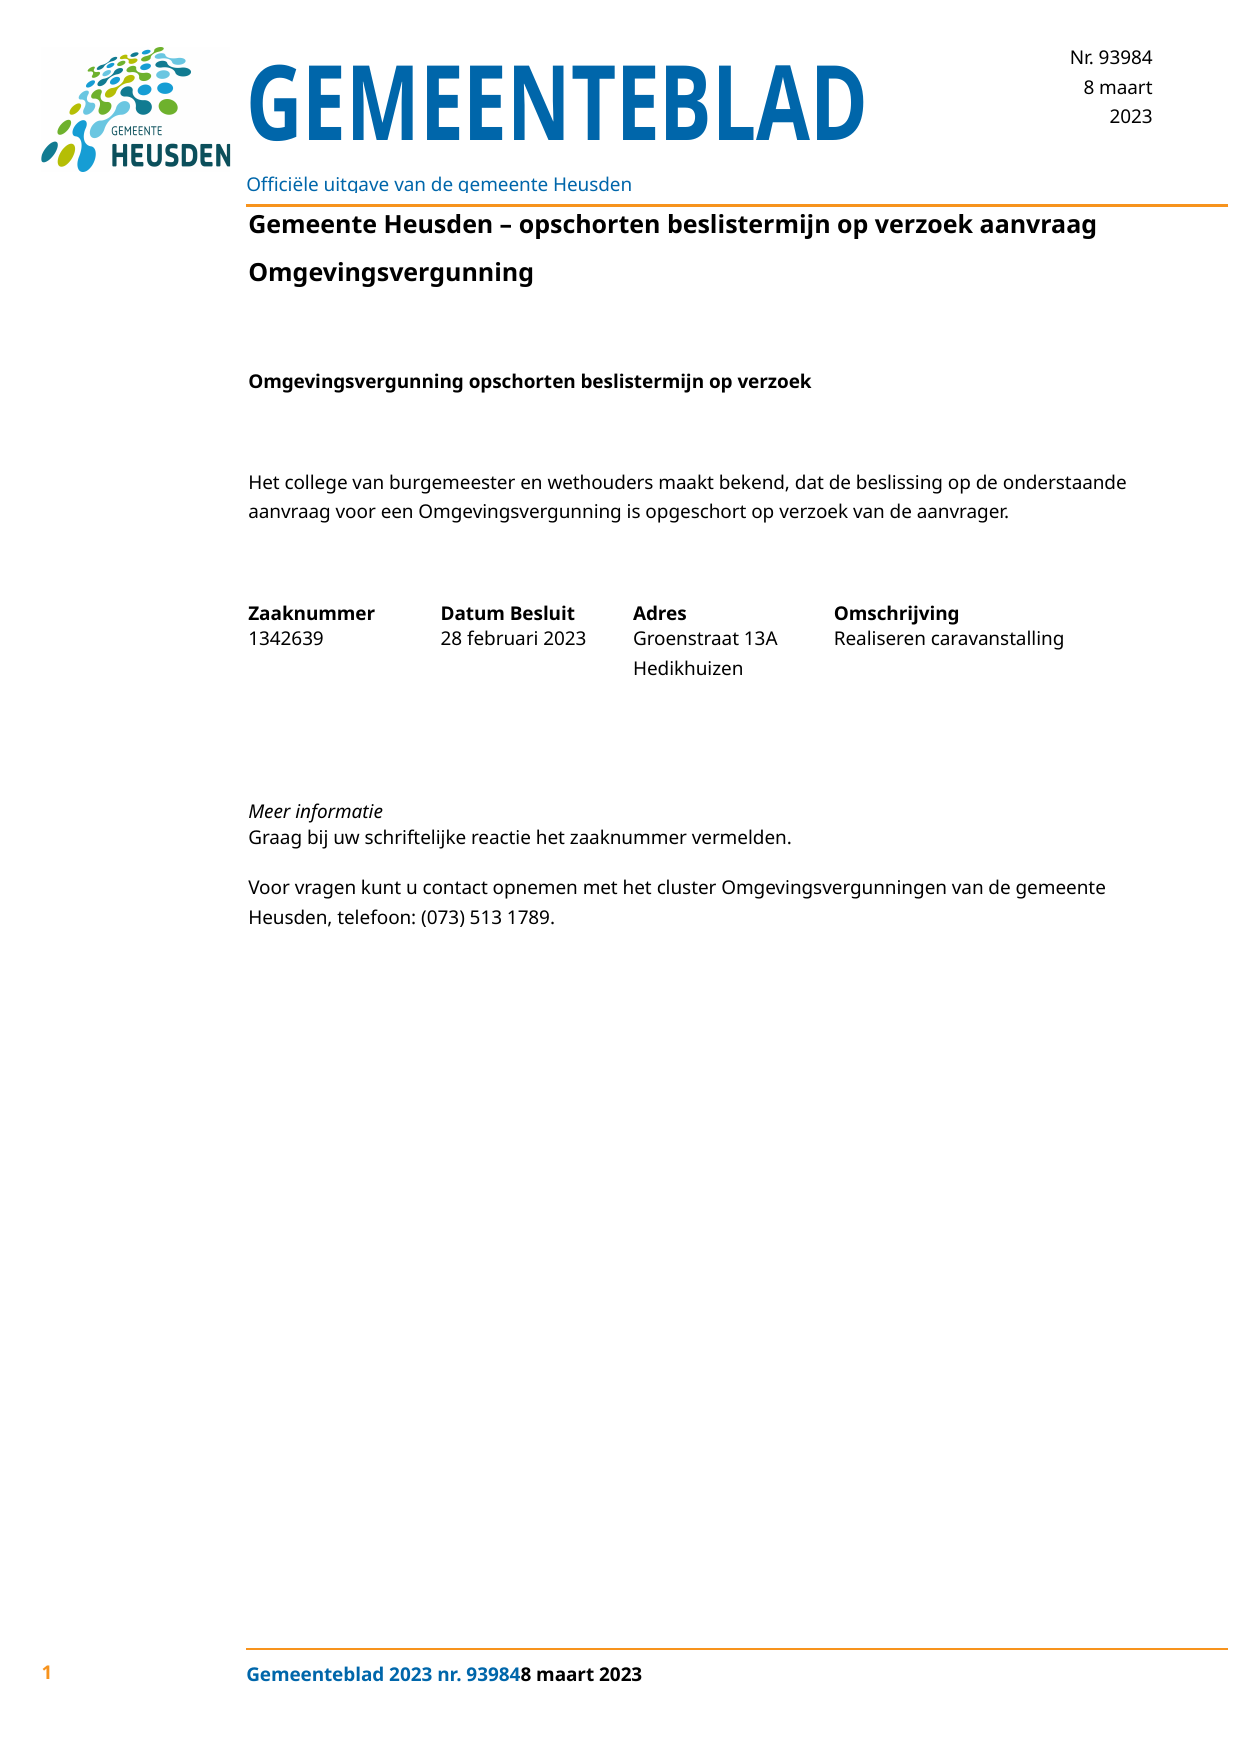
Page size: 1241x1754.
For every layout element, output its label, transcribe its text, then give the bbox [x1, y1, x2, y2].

text Het college van burgemeester en wethouders maakt bekend, dat de beslissing op de onderstaande aanvraag voor een Omgevingsvergunning is opgeschort op verzoek van de aanvrager. [248, 469, 1152, 524]
table_header Datum Besluit [440, 600, 633, 625]
table_header Omschrijving [834, 600, 1152, 625]
table_cell 1342639 [248, 625, 440, 681]
text Gemeente Heusden – opschorten beslistermijn op verzoek aanvraag Omgevingsvergunning [248, 207, 1152, 288]
text Graag bij uw schriftelijke reactie het zaaknummer vermelden. [248, 824, 1152, 850]
picture [41, 47, 231, 172]
text Omgevingsvergunning opschorten beslistermijn op verzoek [248, 368, 1152, 394]
text Meer informatie [248, 798, 1152, 824]
table_cell 28 februari 2023 [440, 625, 633, 681]
text Voor vragen kunt u contact opnemen met het cluster Omgevingsvergunningen van de gemeente Heusden, telefoon: (073) 513 1789. [248, 874, 1152, 930]
table_cell Realiseren caravanstalling [834, 625, 1152, 681]
table_header Zaaknummer [248, 600, 440, 625]
table_cell Groenstraat 13A Hedikhuizen [633, 625, 834, 681]
table_header Adres [633, 600, 834, 625]
